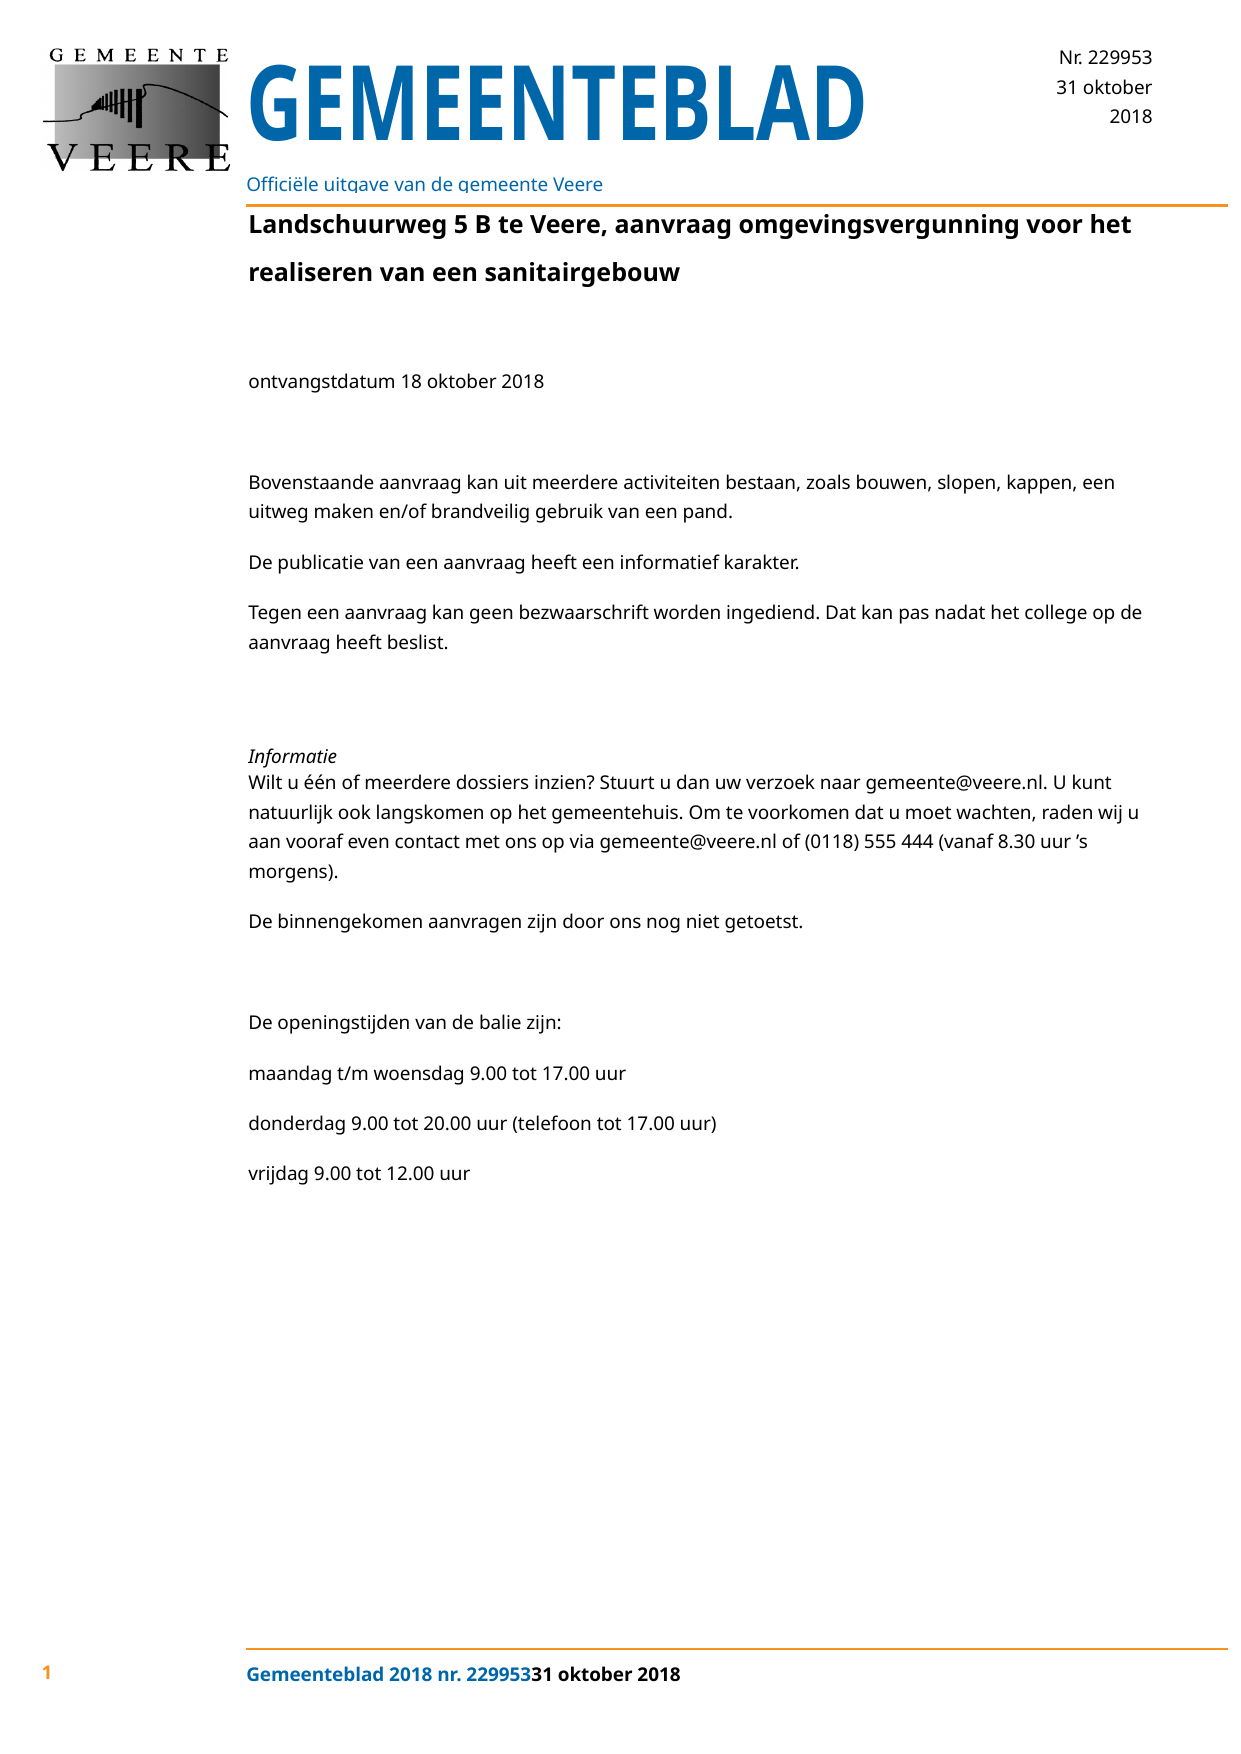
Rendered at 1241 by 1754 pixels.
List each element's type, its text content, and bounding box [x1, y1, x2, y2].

text donderdag 9.00 tot 20.00 uur (telefoon tot 17.00 uur) [248, 1110, 1152, 1136]
text De publicatie van een aanvraag heeft een informatief karakter. [248, 549, 1152, 575]
text Tegen een aanvraag kan geen bezwaarschrift worden ingediend. Dat kan pas nadat het college op de aanvraag heeft beslist. [248, 599, 1152, 655]
text Informatie [248, 743, 1152, 769]
text Landschuurweg 5 B te Veere, aanvraag omgevingsvergunning voor het realiseren van een sanitairgebouw [248, 207, 1152, 288]
text ontvangstdatum 18 oktober 2018 [248, 368, 1152, 394]
picture [41, 47, 231, 172]
text De openingstijden van de balie zijn: [248, 1009, 1152, 1035]
text Wilt u één of meerdere dossiers inzien? Stuurt u dan uw verzoek naar gemeente@veere.nl. U kunt natuurlijk ook langskomen op het gemeentehuis. Om te voorkomen dat u moet wachten, raden wij u aan vooraf even contact met ons op via gemeente@veere.nl of (0118) 555 444 (vanaf 8.30 uur ’s morgens). [248, 769, 1152, 884]
text De binnengekomen aanvragen zijn door ons nog niet getoetst. [248, 908, 1152, 934]
text Bovenstaande aanvraag kan uit meerdere activiteiten bestaan, zoals bouwen, slopen, kappen, een uitweg maken en/of brandveilig gebruik van een pand. [248, 469, 1152, 524]
text maandag t/m woensdag 9.00 tot 17.00 uur [248, 1060, 1152, 1085]
text vrijdag 9.00 tot 12.00 uur [248, 1161, 1152, 1186]
